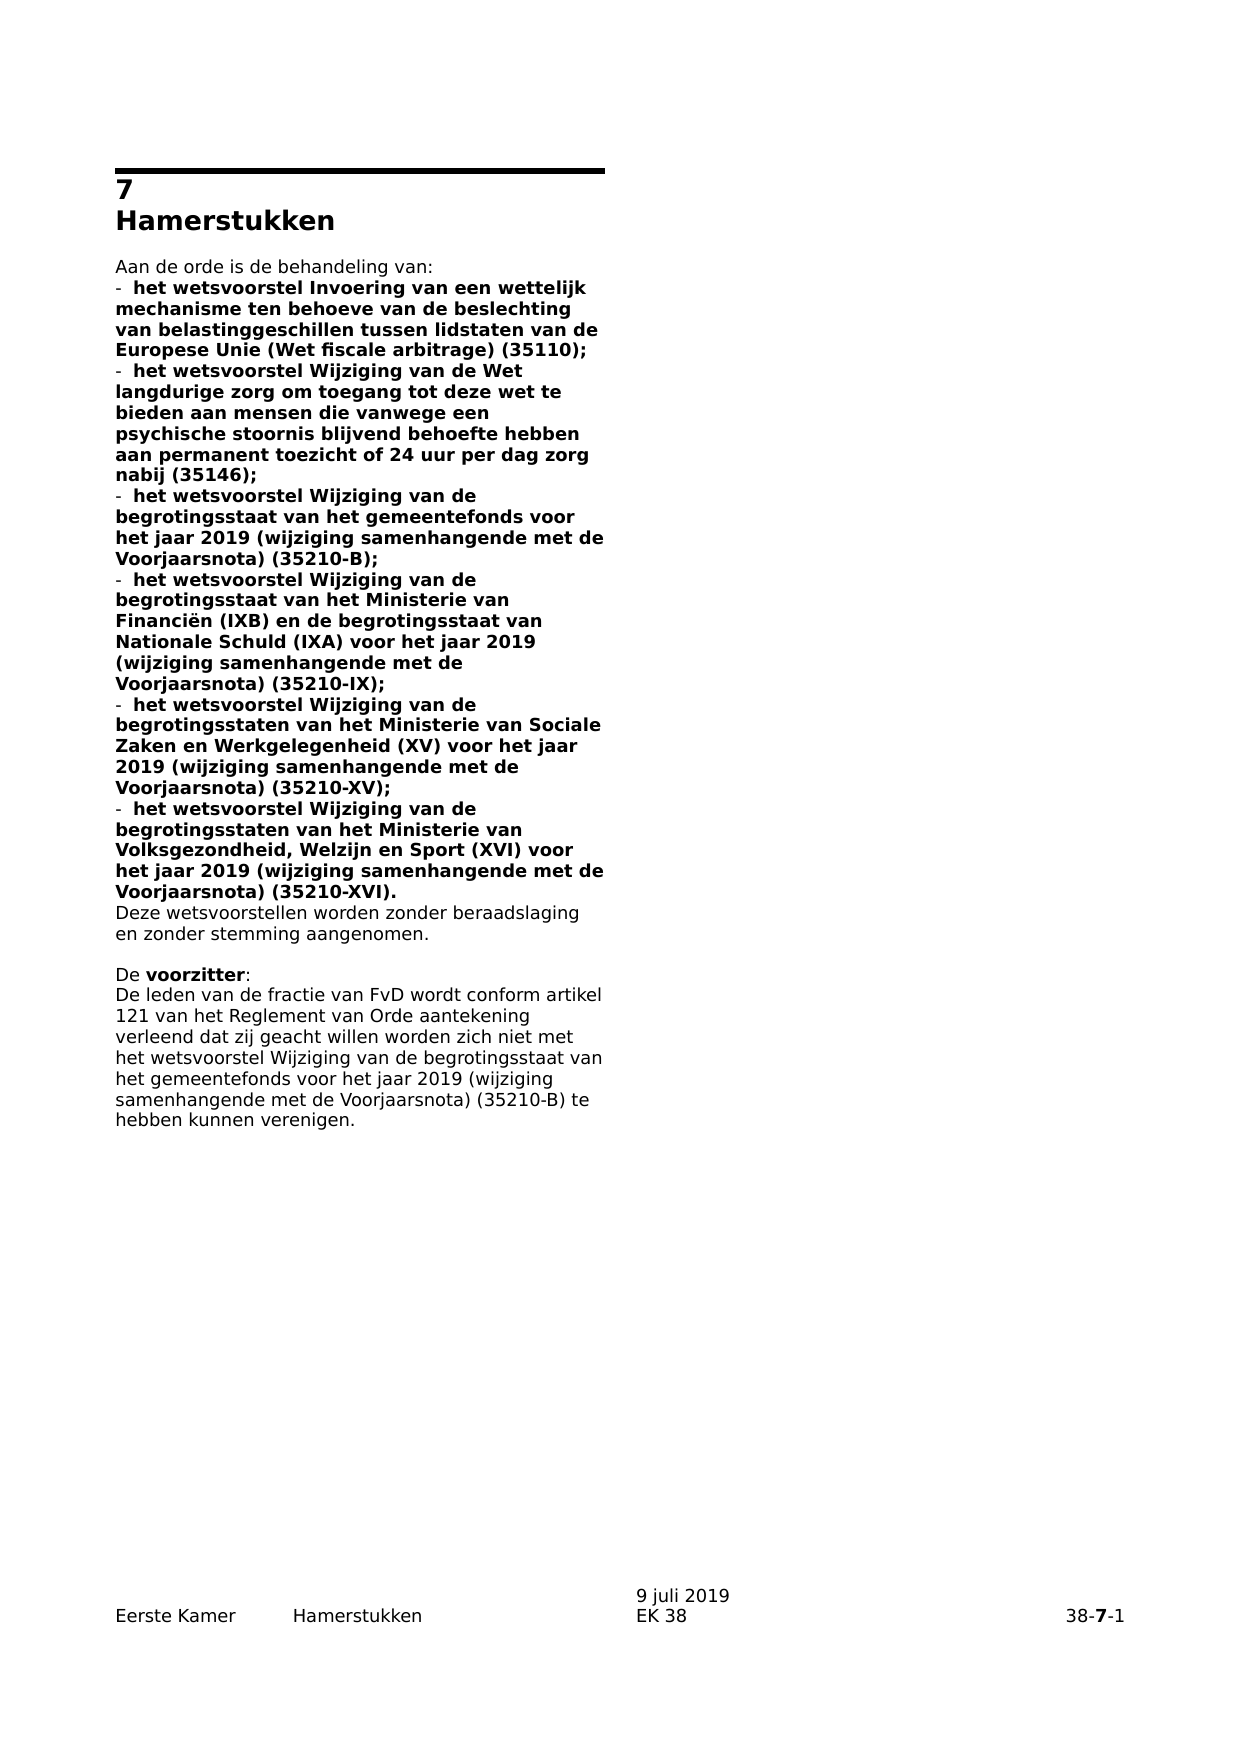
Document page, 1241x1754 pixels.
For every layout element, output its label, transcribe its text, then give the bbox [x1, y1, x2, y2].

list het wetsvoorstel Wijziging van de begrotingsstaat van het Ministerie van Financiën (IXB) en de begrotingsstaat van Nationale Schuld (IXA) voor het jaar 2019 (wijziging samenhangende met de Voorjaarsnota) (35210-IX); [115, 569, 605, 694]
text De voorzitter: [115, 964, 605, 985]
list het wetsvoorstel Invoering van een wettelijk mechanisme ten behoeve van de beslechting van belastinggeschillen tussen lidstaten van de Europese Unie (Wet fiscale arbitrage) (35110); [115, 278, 605, 361]
list het wetsvoorstel Wijziging van de begrotingsstaten van het Ministerie van Sociale Zaken en Werkgelegenheid (XV) voor het jaar 2019 (wijziging samenhangende met de Voorjaarsnota) (35210-XV); [115, 694, 605, 798]
text Deze wetsvoorstellen worden zonder beraadslaging en zonder stemming aangenomen. [115, 903, 605, 944]
text De leden van de fractie van FvD wordt conform artikel 121 van het Reglement van Orde aantekening verleend dat zij geacht willen worden zich niet met het wetsvoorstel Wijziging van de begrotingsstaat van het gemeentefonds voor het jaar 2019 (wijziging samenhangende met de Voorjaarsnota) (35210-B) te hebben kunnen verenigen. [115, 985, 605, 1131]
list het wetsvoorstel Wijziging van de begrotingsstaten van het Ministerie van Volksgezondheid, Welzijn en Sport (XVI) voor het jaar 2019 (wijziging samenhangende met de Voorjaarsnota) (35210-XVI). [115, 798, 605, 903]
text Aan de orde is de behandeling van: [115, 257, 605, 278]
title 7 Hamerstukken [115, 174, 605, 237]
list het wetsvoorstel Wijziging van de Wet langdurige zorg om toegang tot deze wet te bieden aan mensen die vanwege een psychische stoornis blijvend behoefte hebben aan permanent toezicht of 24 uur per dag zorg nabij (35146); [115, 361, 605, 486]
list het wetsvoorstel Wijziging van de begrotingsstaat van het gemeentefonds voor het jaar 2019 (wijziging samenhangende met de Voorjaarsnota) (35210-B); [115, 486, 605, 569]
